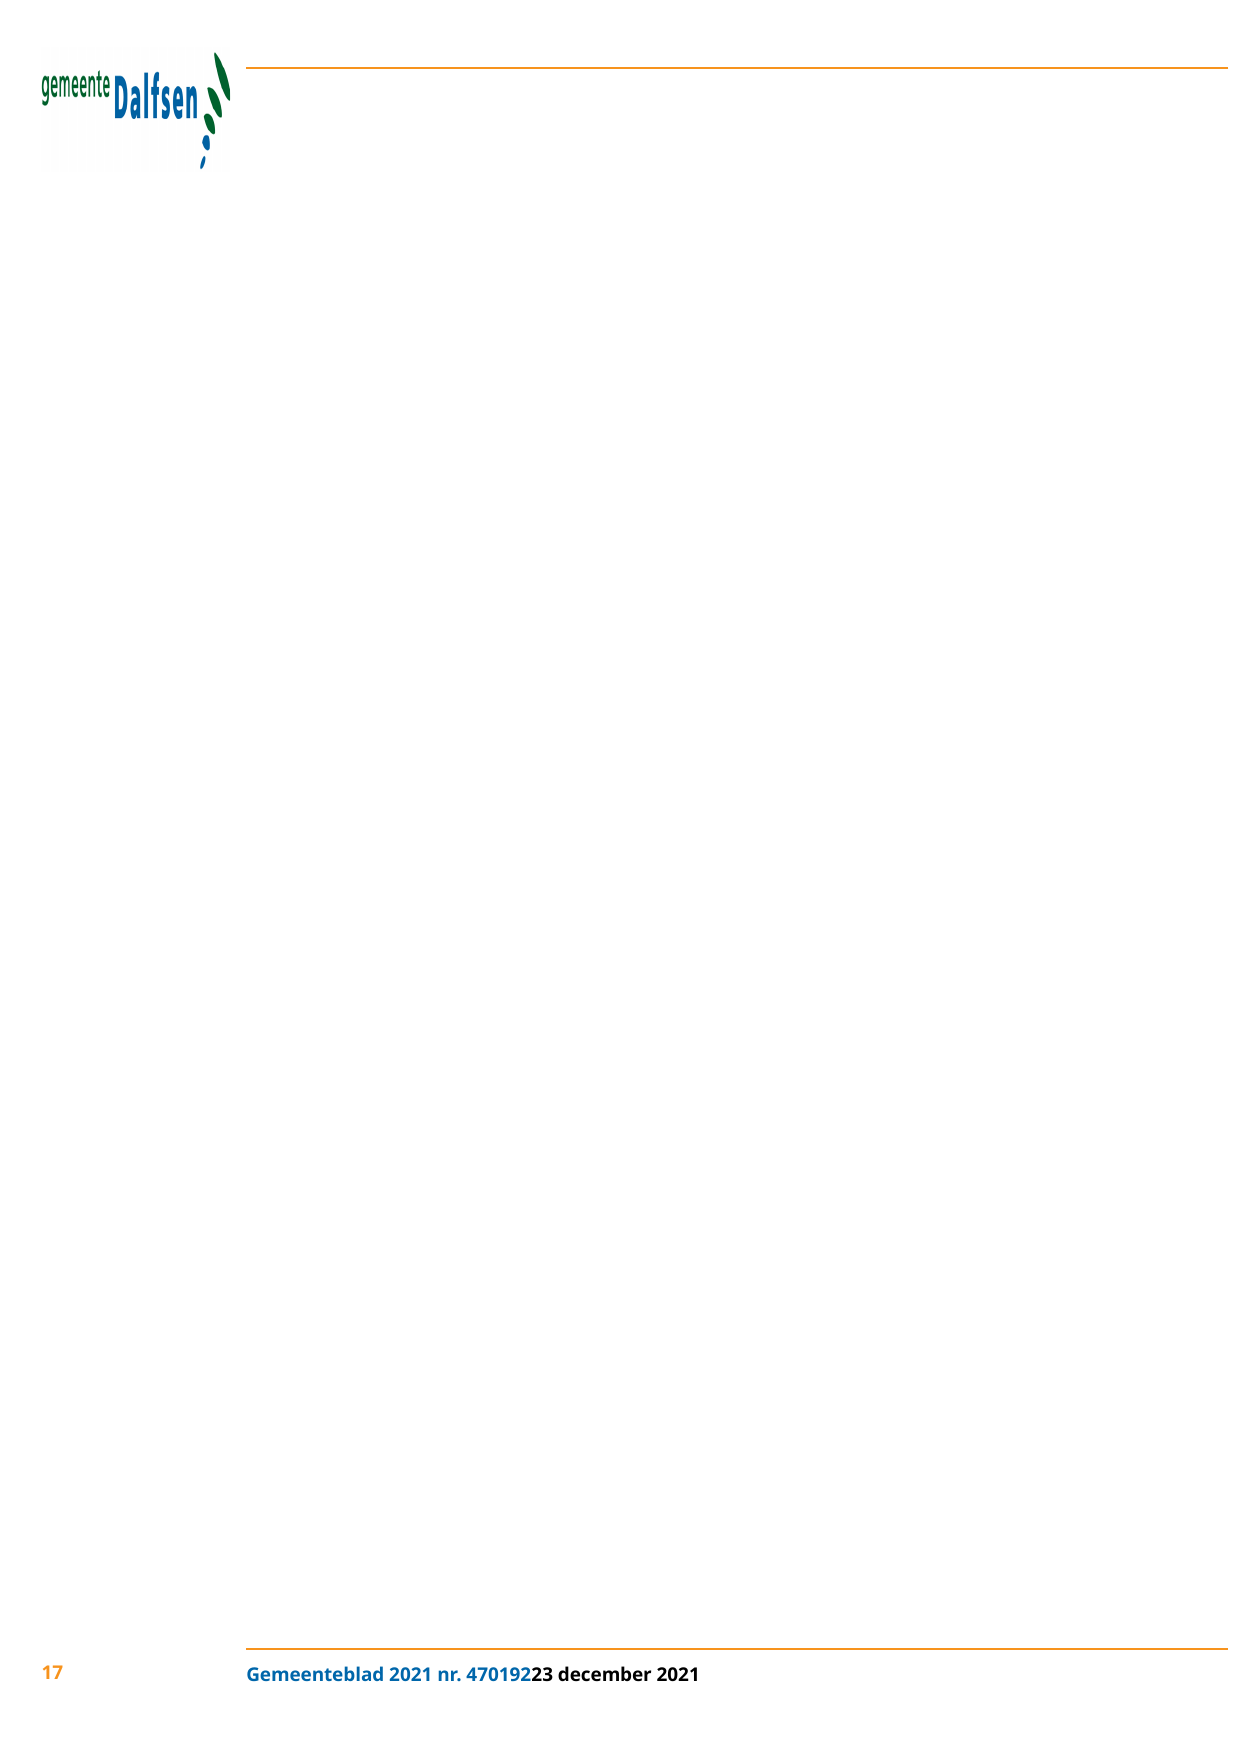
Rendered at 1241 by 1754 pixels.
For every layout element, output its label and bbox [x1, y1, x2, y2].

picture [41, 47, 231, 172]
